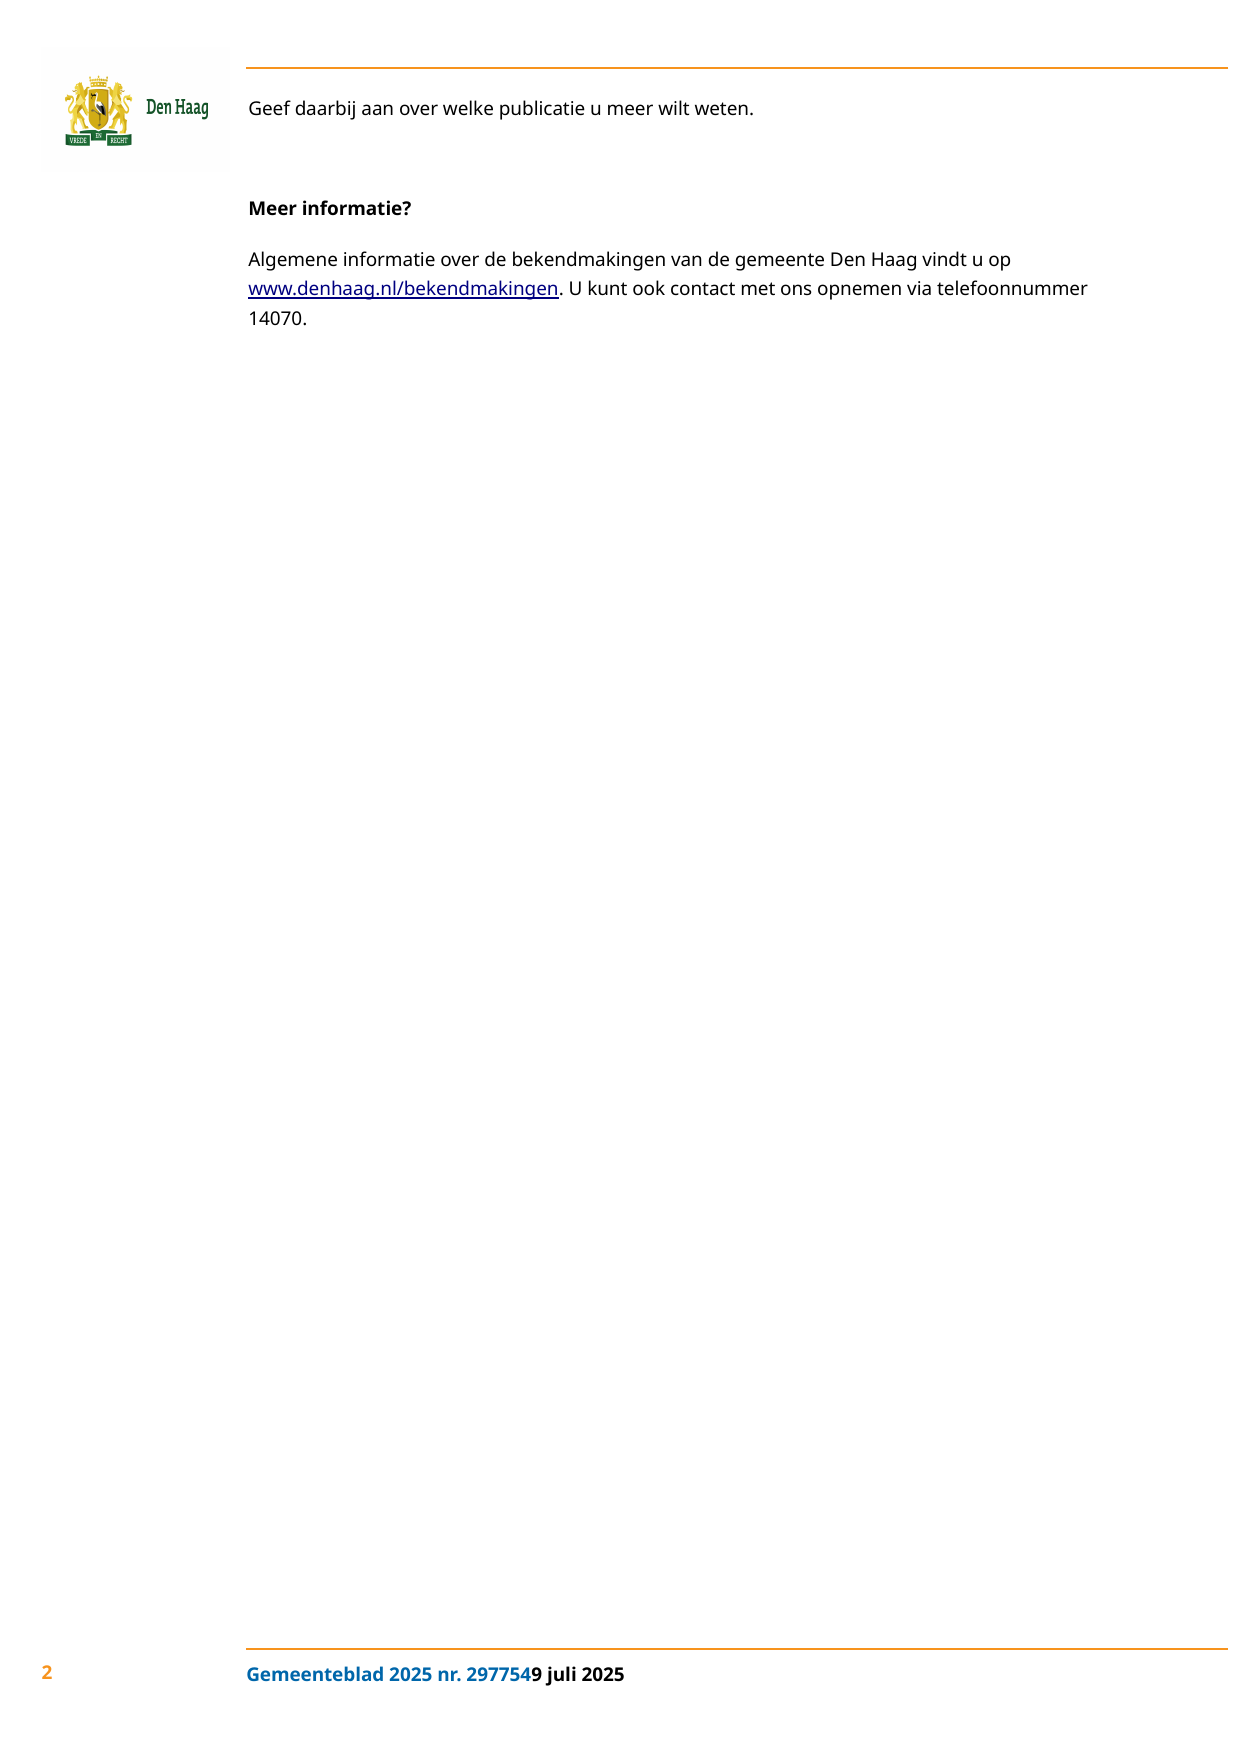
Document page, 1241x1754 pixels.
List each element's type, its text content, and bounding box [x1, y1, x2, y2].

text Geef daarbij aan over welke publicatie u meer wilt weten. [248, 95, 1152, 121]
text Algemene informatie over de bekendmakingen van de gemeente Den Haag vindt u op www.denhaag.nl/bekendmakingen. U kunt ook contact met ons opnemen via telefoonnummer 14070. [248, 246, 1152, 331]
picture [41, 47, 231, 172]
text Meer informatie? [248, 196, 1152, 221]
